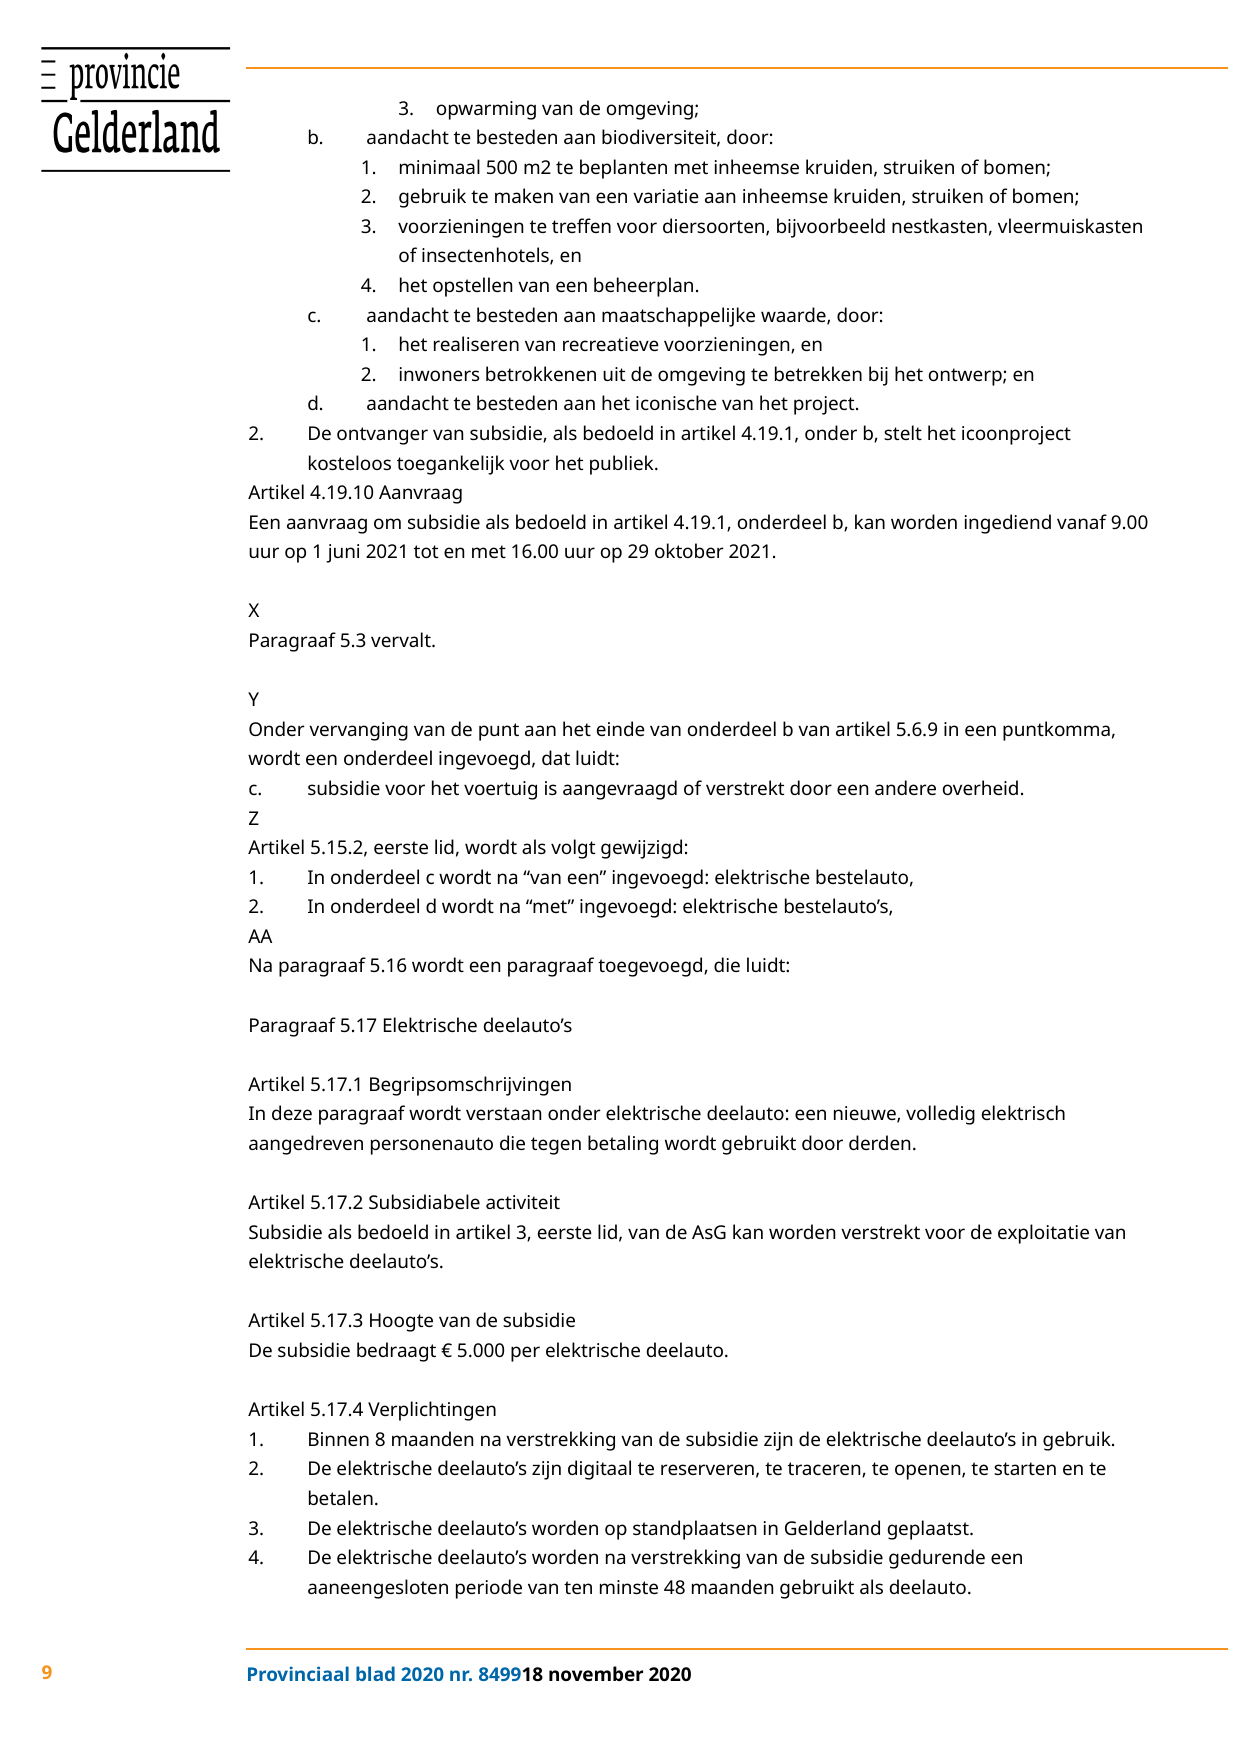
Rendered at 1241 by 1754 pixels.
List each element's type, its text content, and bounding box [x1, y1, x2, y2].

text Een aanvraag om subsidie als bedoeld in artikel 4.19.1, onderdeel b, kan worden ingediend vanaf 9.00 uur op 1 juni 2021 tot en met 16.00 uur op 29 oktober 2021. [248, 509, 1152, 564]
text In deze paragraaf wordt verstaan onder elektrische deelauto: een nieuwe, volledig elektrisch aangedreven personenauto die tegen betaling wordt gebruikt door derden. [248, 1101, 1152, 1156]
text X [248, 598, 1152, 623]
text Z [248, 805, 1152, 831]
text Subsidie als bedoeld in artikel 3, eerste lid, van de AsG kan worden verstrekt voor de exploitatie van elektrische deelauto’s. [248, 1219, 1152, 1274]
list inwoners betrokkenen uit de omgeving te betrekken bij het ontwerp; en [361, 361, 1152, 387]
text Onder vervanging van de punt aan het einde van onderdeel b van artikel 5.6.9 in een puntkomma, wordt een onderdeel ingevoegd, dat luidt: [248, 716, 1152, 771]
text Artikel 5.17.1 Begripsomschrijvingen [248, 1071, 1152, 1097]
text AA [248, 923, 1152, 949]
text Paragraaf 5.3 vervalt. [248, 627, 1152, 653]
list aandacht te besteden aan maatschappelijke waarde, door: [307, 302, 1152, 328]
list In onderdeel c wordt na “van een” ingevoegd: elektrische bestelauto, [248, 864, 1152, 890]
text Y [248, 686, 1152, 712]
list gebruik te maken van een variatie aan inheemse kruiden, struiken of bomen; [361, 183, 1152, 209]
list De elektrische deelauto’s worden op standplaatsen in Gelderland geplaatst. [248, 1515, 1152, 1541]
text De subsidie bedraagt € 5.000 per elektrische deelauto. [248, 1337, 1152, 1363]
text Artikel 4.19.10 Aanvraag [248, 479, 1152, 505]
text Artikel 5.17.4 Verplichtingen [248, 1396, 1152, 1422]
list De elektrische deelauto’s zijn digitaal te reserveren, te traceren, te openen, te starten en te betalen. [248, 1456, 1152, 1511]
list subsidie voor het voertuig is aangevraagd of verstrekt door een andere overheid. [248, 775, 1152, 801]
picture [41, 47, 231, 172]
list aandacht te besteden aan biodiversiteit, door: [307, 124, 1152, 150]
list het realiseren van recreatieve voorzieningen, en [361, 331, 1152, 357]
list aandacht te besteden aan het iconische van het project. [307, 391, 1152, 416]
list De elektrische deelauto’s worden na verstrekking van de subsidie gedurende een aaneengesloten periode van ten minste 48 maanden gebruikt als deelauto. [248, 1544, 1152, 1600]
text Paragraaf 5.17 Elektrische deelauto’s [248, 1012, 1152, 1038]
list In onderdeel d wordt na “met” ingevoegd: elektrische bestelauto’s, [248, 893, 1152, 919]
list voorzieningen te treffen voor diersoorten, bijvoorbeeld nestkasten, vleermuiskasten of insectenhotels, en [361, 213, 1152, 268]
text Na paragraaf 5.16 wordt een paragraaf toegevoegd, die luidt: [248, 953, 1152, 978]
list Binnen 8 maanden na verstrekking van de subsidie zijn de elektrische deelauto’s in gebruik. [248, 1426, 1152, 1452]
text Artikel 5.17.3 Hoogte van de subsidie [248, 1308, 1152, 1333]
list De ontvanger van subsidie, als bedoeld in artikel 4.19.1, onder b, stelt het icoonproject kosteloos toegankelijk voor het publiek. [248, 420, 1152, 476]
list minimaal 500 m2 te beplanten met inheemse kruiden, struiken of bomen; [361, 154, 1152, 180]
list opwarming van de omgeving; [398, 95, 1152, 121]
text Artikel 5.17.2 Subsidiabele activiteit [248, 1189, 1152, 1215]
list het opstellen van een beheerplan. [361, 272, 1152, 298]
text Artikel 5.15.2, eerste lid, wordt als volgt gewijzigd: [248, 834, 1152, 860]
